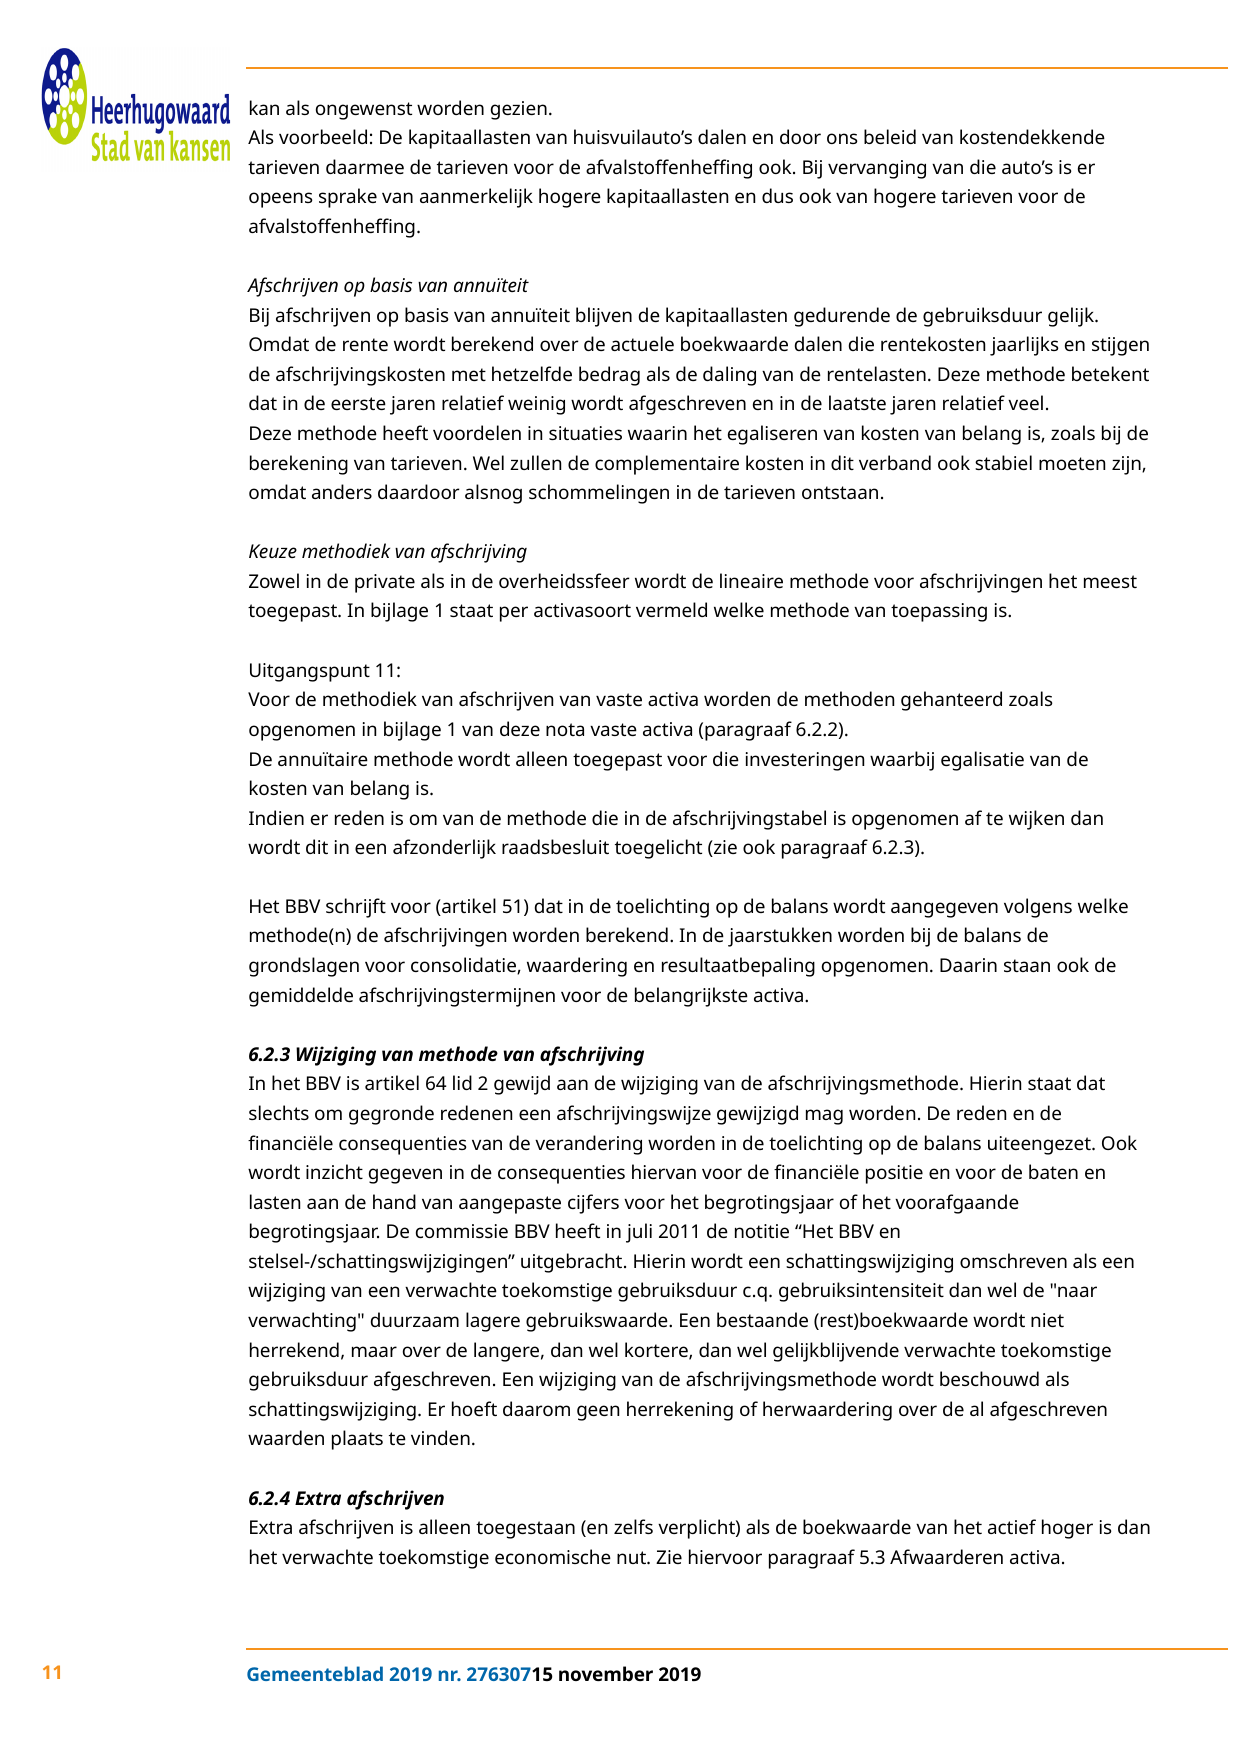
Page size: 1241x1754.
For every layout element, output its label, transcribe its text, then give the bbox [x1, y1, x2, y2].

picture [41, 47, 231, 172]
text In het BBV is artikel 64 lid 2 gewijd aan de wijziging van de afschrijvingsmethode. Hierin staat dat [248, 1071, 1152, 1096]
text 6.2.4 Extra afschrijven [248, 1485, 1152, 1510]
text kan als ongewenst worden gezien. [248, 95, 1152, 121]
text 6.2.3 Wijziging van methode van afschrijving [248, 1041, 1152, 1067]
text slechts om gegronde redenen een afschrijvingswijze gewijzigd mag worden. De reden en de financiële consequenties van de verandering worden in de toelichting op de balans uiteengezet. Ook wordt inzicht gegeven in de consequenties hiervan voor de financiële positie en voor de baten en lasten aan de hand van aangepaste cijfers voor het begrotingsjaar of het voorafgaande begrotingsjaar. De commissie BBV heeft in juli 2011 de notitie “Het BBV en stelsel-/schattingswijzigingen” uitgebracht. Hierin wordt een schattingswijziging omschreven als een wijziging van een verwachte toekomstige gebruiksduur c.q. gebruiksintensiteit dan wel de "naar verwachting" duurzaam lagere gebruikswaarde. Een bestaande (rest)boekwaarde wordt niet herrekend, maar over de langere, dan wel kortere, dan wel gelijkblijvende verwachte toekomstige gebruiksduur afgeschreven. Een wijziging van de afschrijvingsmethode wordt beschouwd als schattingswijziging. Er hoeft daarom geen herrekening of herwaardering over de al afgeschreven waarden plaats te vinden. [248, 1100, 1152, 1451]
text Het BBV schrijft voor (artikel 51) dat in de toelichting op de balans wordt aangegeven volgens welke methode(n) de afschrijvingen worden berekend. In de jaarstukken worden bij de balans de grondslagen voor consolidatie, waardering en resultaatbepaling opgenomen. Daarin staan ook de gemiddelde afschrijvingstermijnen voor de belangrijkste activa. [248, 893, 1152, 1007]
text Zowel in de private als in de overheidssfeer wordt de lineaire methode voor afschrijvingen het meest toegepast. In bijlage 1 staat per activasoort vermeld welke methode van toepassing is. [248, 568, 1152, 623]
text Als voorbeeld: De kapitaallasten van huisvuilauto’s dalen en door ons beleid van kostendekkende tarieven daarmee de tarieven voor de afvalstoffenheffing ook. Bij vervanging van die auto’s is er opeens sprake van aanmerkelijk hogere kapitaallasten en dus ook van hogere tarieven voor de afvalstoffenheffing. [248, 124, 1152, 239]
text Bij afschrijven op basis van annuïteit blijven de kapitaallasten gedurende de gebruiksduur gelijk. Omdat de rente wordt berekend over de actuele boekwaarde dalen die rentekosten jaarlijks en stijgen de afschrijvingskosten met hetzelfde bedrag als de daling van de rentelasten. Deze methode betekent dat in de eerste jaren relatief weinig wordt afgeschreven en in de laatste jaren relatief veel. [248, 302, 1152, 416]
table_header Uitgangspunt 11: Voor de methodiek van afschrijven van vaste activa worden de methoden gehanteerd zoals opgenomen in bijlage 1 van deze nota vaste activa (paragraaf 6.2.2). De annuïtaire methode wordt alleen toegepast voor die investeringen waarbij egalisatie van de kosten van belang is. Indien er reden is om van de methode die in de afschrijvingstabel is opgenomen af te wijken dan wordt dit in een afzonderlijk raadsbesluit toegelicht (zie ook paragraaf 6.2.3). [248, 657, 1152, 860]
text Keuze methodiek van afschrijving [248, 538, 1152, 564]
text Deze methode heeft voordelen in situaties waarin het egaliseren van kosten van belang is, zoals bij de berekening van tarieven. Wel zullen de complementaire kosten in dit verband ook stabiel moeten zijn, omdat anders daardoor alsnog schommelingen in de tarieven ontstaan. [248, 420, 1152, 505]
text Extra afschrijven is alleen toegestaan (en zelfs verplicht) als de boekwaarde van het actief hoger is dan het verwachte toekomstige economische nut. Zie hiervoor paragraaf 5.3 Afwaarderen activa. [248, 1514, 1152, 1569]
text Afschrijven op basis van annuïteit [248, 272, 1152, 298]
